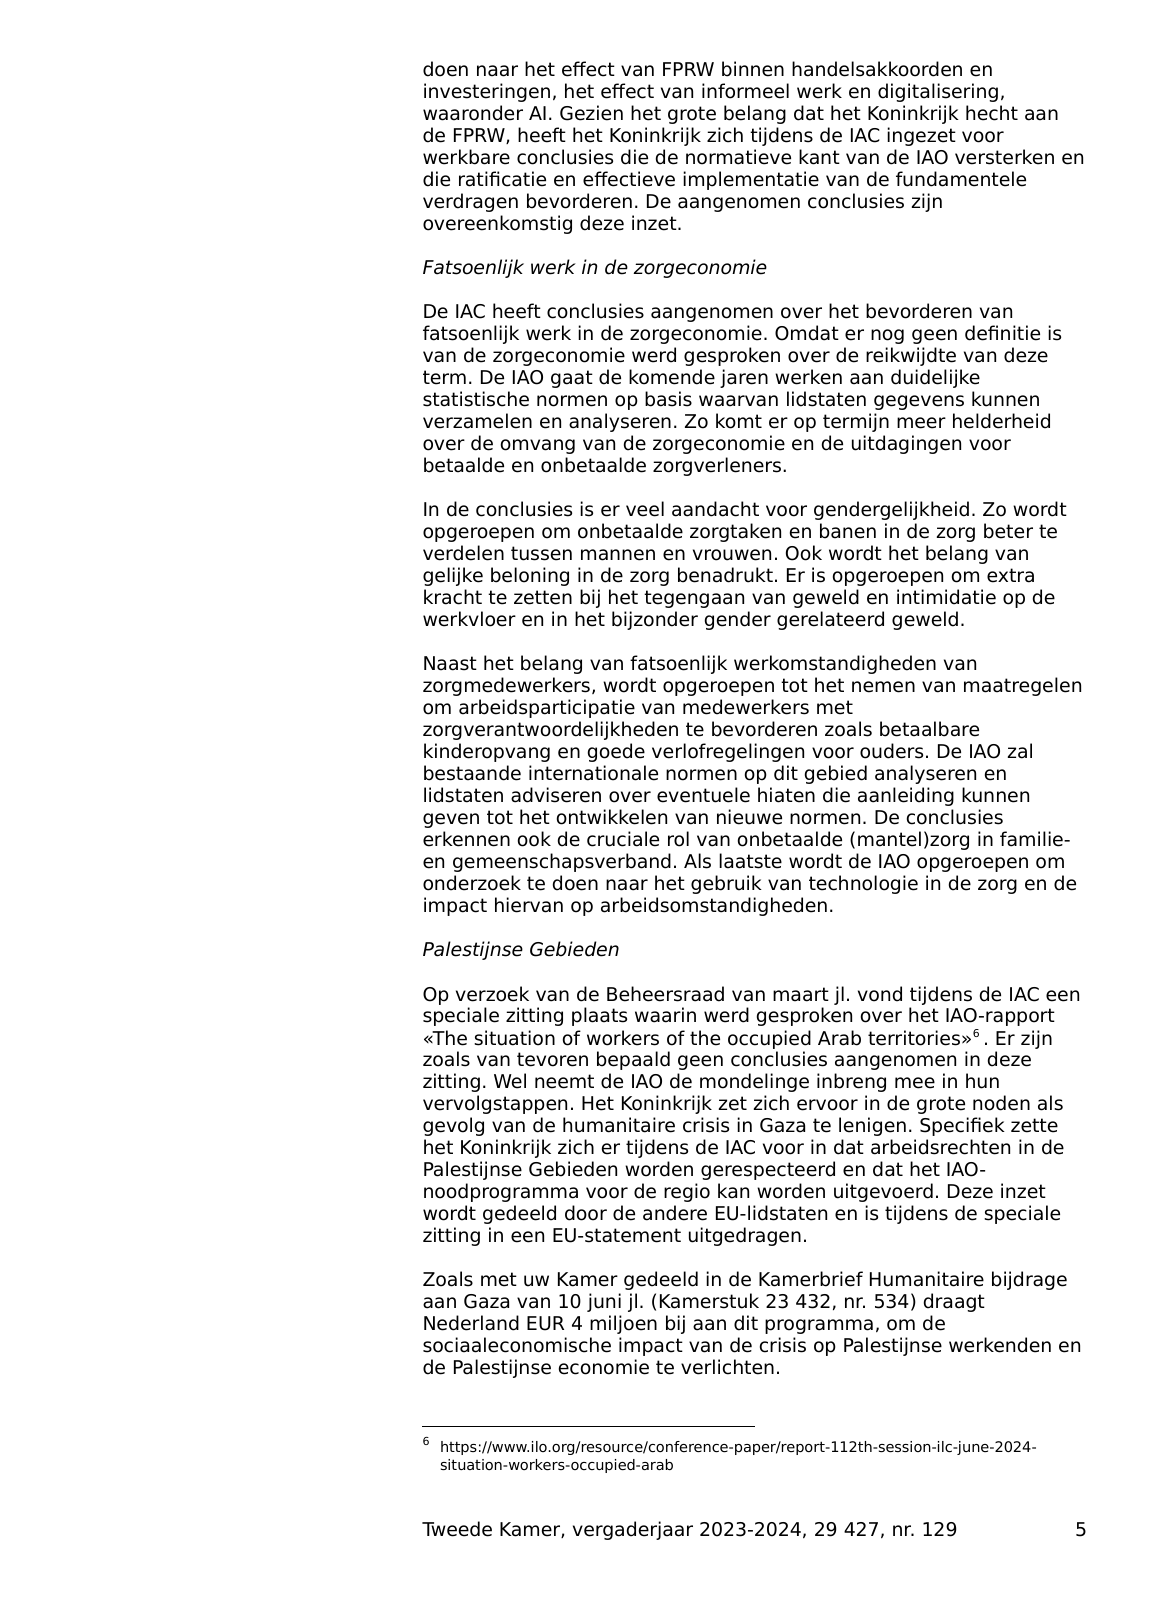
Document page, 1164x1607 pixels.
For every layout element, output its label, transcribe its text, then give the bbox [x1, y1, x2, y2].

text Naast het belang van fatsoenlijk werkomstandigheden van zorgmedewerkers, wordt opgeroepen tot het nemen van maatregelen om arbeidsparticipatie van medewerkers met zorgverantwoordelijkheden te bevorderen zoals betaalbare kinderopvang en goede verlofregelingen voor ouders. De IAO zal bestaande internationale normen op dit gebied analyseren en lidstaten adviseren over eventuele hiaten die aanleiding kunnen geven tot het ontwikkelen van nieuwe normen. De conclusies erkennen ook de cruciale rol van onbetaalde (mantel)zorg in familie- en gemeenschapsverband. Als laatste wordt de IAO opgeroepen om onderzoek te doen naar het gebruik van technologie in de zorg en de impact hiervan op arbeidsomstandigheden. [422, 653, 1087, 917]
subtitle Palestijnse Gebieden [422, 939, 1087, 961]
text De IAC heeft conclusies aangenomen over het bevorderen van fatsoenlijk werk in de zorgeconomie. Omdat er nog geen definitie is van de zorgeconomie werd gesproken over de reikwijdte van deze term. De IAO gaat de komende jaren werken aan duidelijke statistische normen op basis waarvan lidstaten gegevens kunnen verzamelen en analyseren. Zo komt er op termijn meer helderheid over de omvang van de zorgeconomie en de uitdagingen voor betaalde en onbetaalde zorgverleners. [422, 301, 1087, 477]
text In de conclusies is er veel aandacht voor gendergelijkheid. Zo wordt opgeroepen om onbetaalde zorgtaken en banen in de zorg beter te verdelen tussen mannen en vrouwen. Ook wordt het belang van gelijke beloning in de zorg benadrukt. Er is opgeroepen om extra kracht te zetten bij het tegengaan van geweld en intimidatie op de werkvloer en in het bijzonder gender gerelateerd geweld. [422, 499, 1087, 631]
subtitle Fatsoenlijk werk in de zorgeconomie [422, 257, 1087, 279]
text Zoals met uw Kamer gedeeld in de Kamerbrief Humanitaire bijdrage aan Gaza van 10 juni jl. (Kamerstuk 23 432, nr. 534) draagt Nederland EUR 4 miljoen bij aan dit programma, om de sociaaleconomische impact van de crisis op Palestijnse werkenden en de Palestijnse economie te verlichten. [422, 1269, 1087, 1379]
text https://www.ilo.org/resource/conference-paper/report-112th-session-ilc-june-2024-situation-workers-occupied-arab [422, 1435, 1087, 1474]
text doen naar het effect van FPRW binnen handelsakkoorden en investeringen, het effect van informeel werk en digitalisering, waaronder AI. Gezien het grote belang dat het Koninkrijk hecht aan de FPRW, heeft het Koninkrijk zich tijdens de IAC ingezet voor werkbare conclusies die de normatieve kant van de IAO versterken en die ratificatie en effectieve implementatie van de fundamentele verdragen bevorderen. De aangenomen conclusies zijn overeenkomstig deze inzet. [422, 59, 1087, 235]
text Op verzoek van de Beheersraad van maart jl. vond tijdens de IAC een speciale zitting plaats waarin werd gesproken over het IAO-rapport «The situation of workers of the occupied Arab territories». Er zijn zoals van tevoren bepaald geen conclusies aangenomen in deze zitting. Wel neemt de IAO de mondelinge inbreng mee in hun vervolgstappen. Het Koninkrijk zet zich ervoor in de grote noden als gevolg van de humanitaire crisis in Gaza te lenigen. Specifiek zette het Koninkrijk zich er tijdens de IAC voor in dat arbeidsrechten in de Palestijnse Gebieden worden gerespecteerd en dat het IAO-noodprogramma voor de regio kan worden uitgevoerd. Deze inzet wordt gedeeld door de andere EU-lidstaten en is tijdens de speciale zitting in een EU-statement uitgedragen. [422, 983, 1087, 1247]
